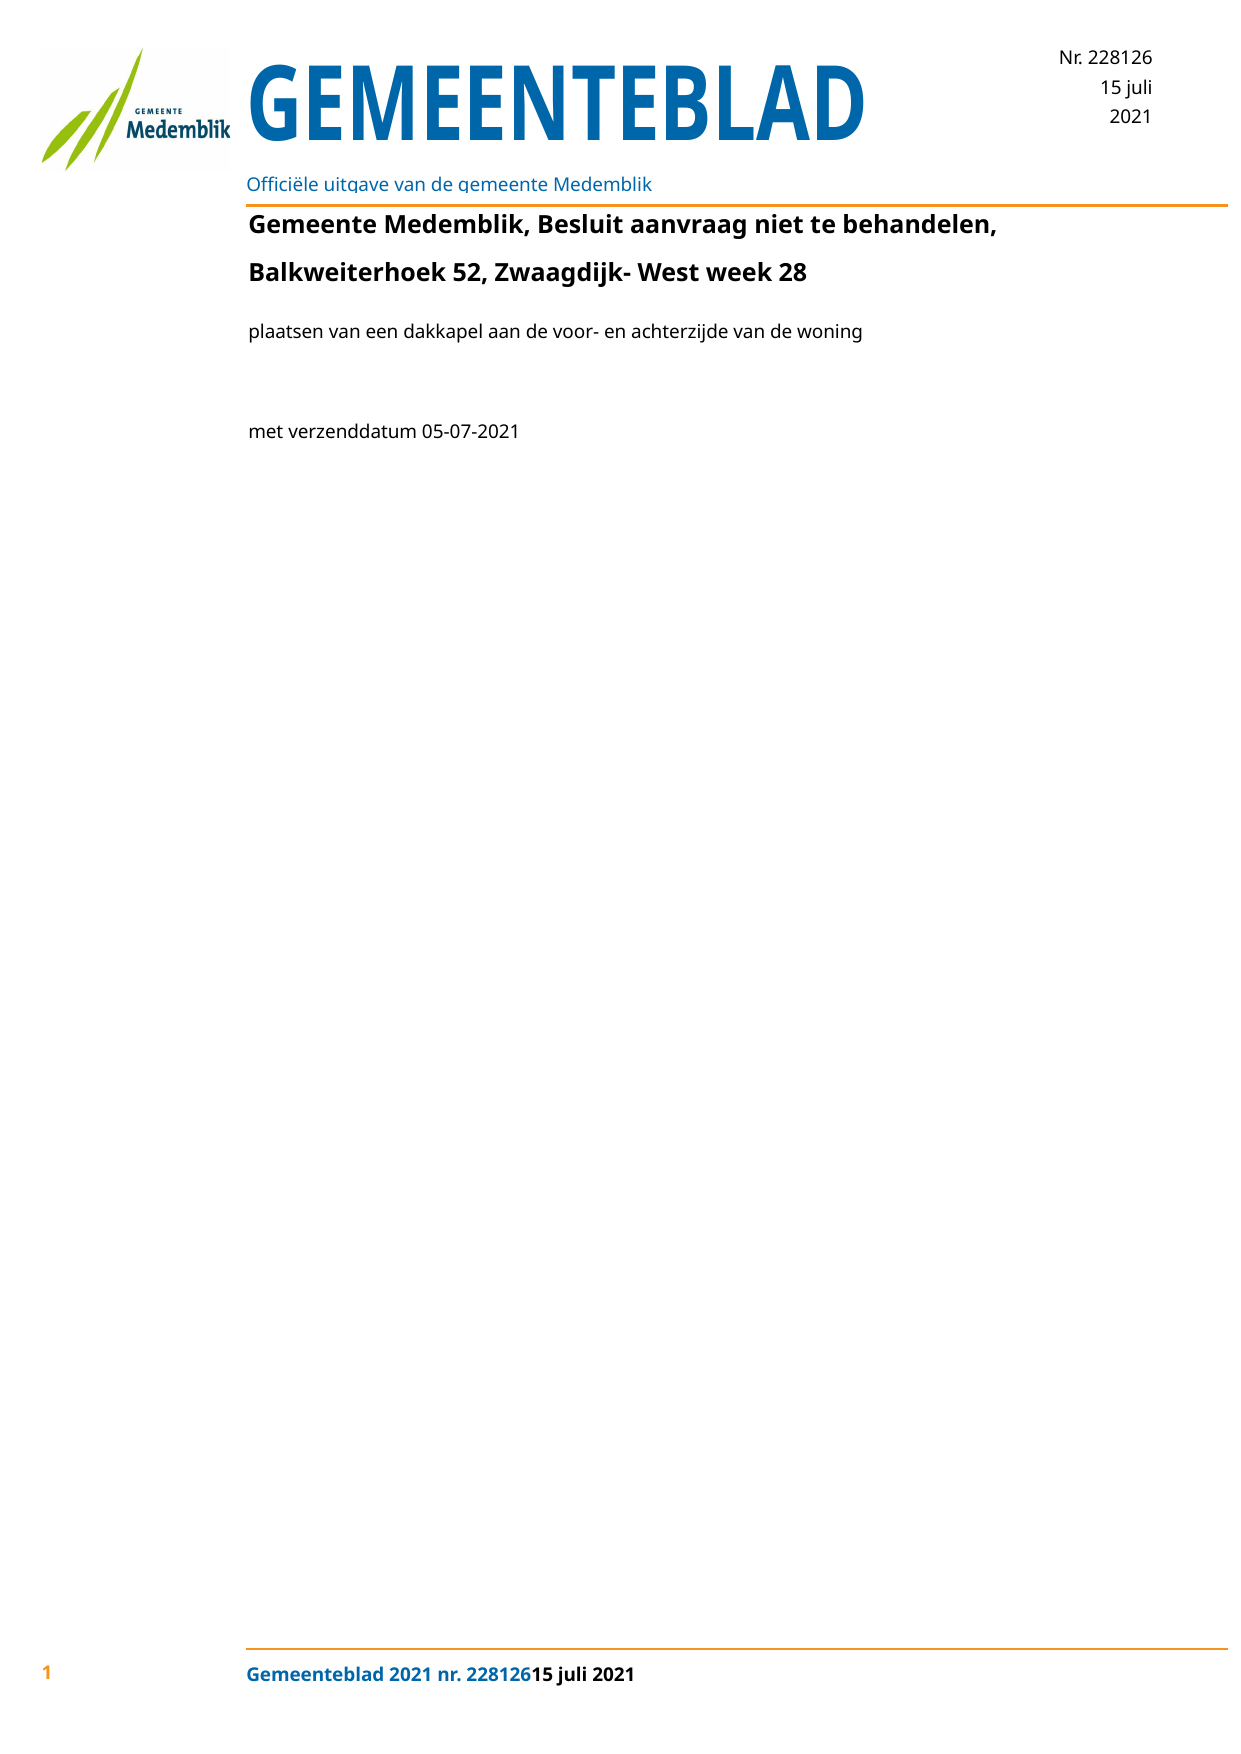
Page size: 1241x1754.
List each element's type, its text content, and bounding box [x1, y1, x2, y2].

text plaatsen van een dakkapel aan de voor- en achterzijde van de woning [248, 318, 1152, 344]
text met verzenddatum 05-07-2021 [248, 419, 1152, 444]
picture [41, 47, 231, 172]
text Gemeente Medemblik, Besluit aanvraag niet te behandelen, Balkweiterhoek 52, Zwaagdijk- West week 28 [248, 207, 1152, 288]
